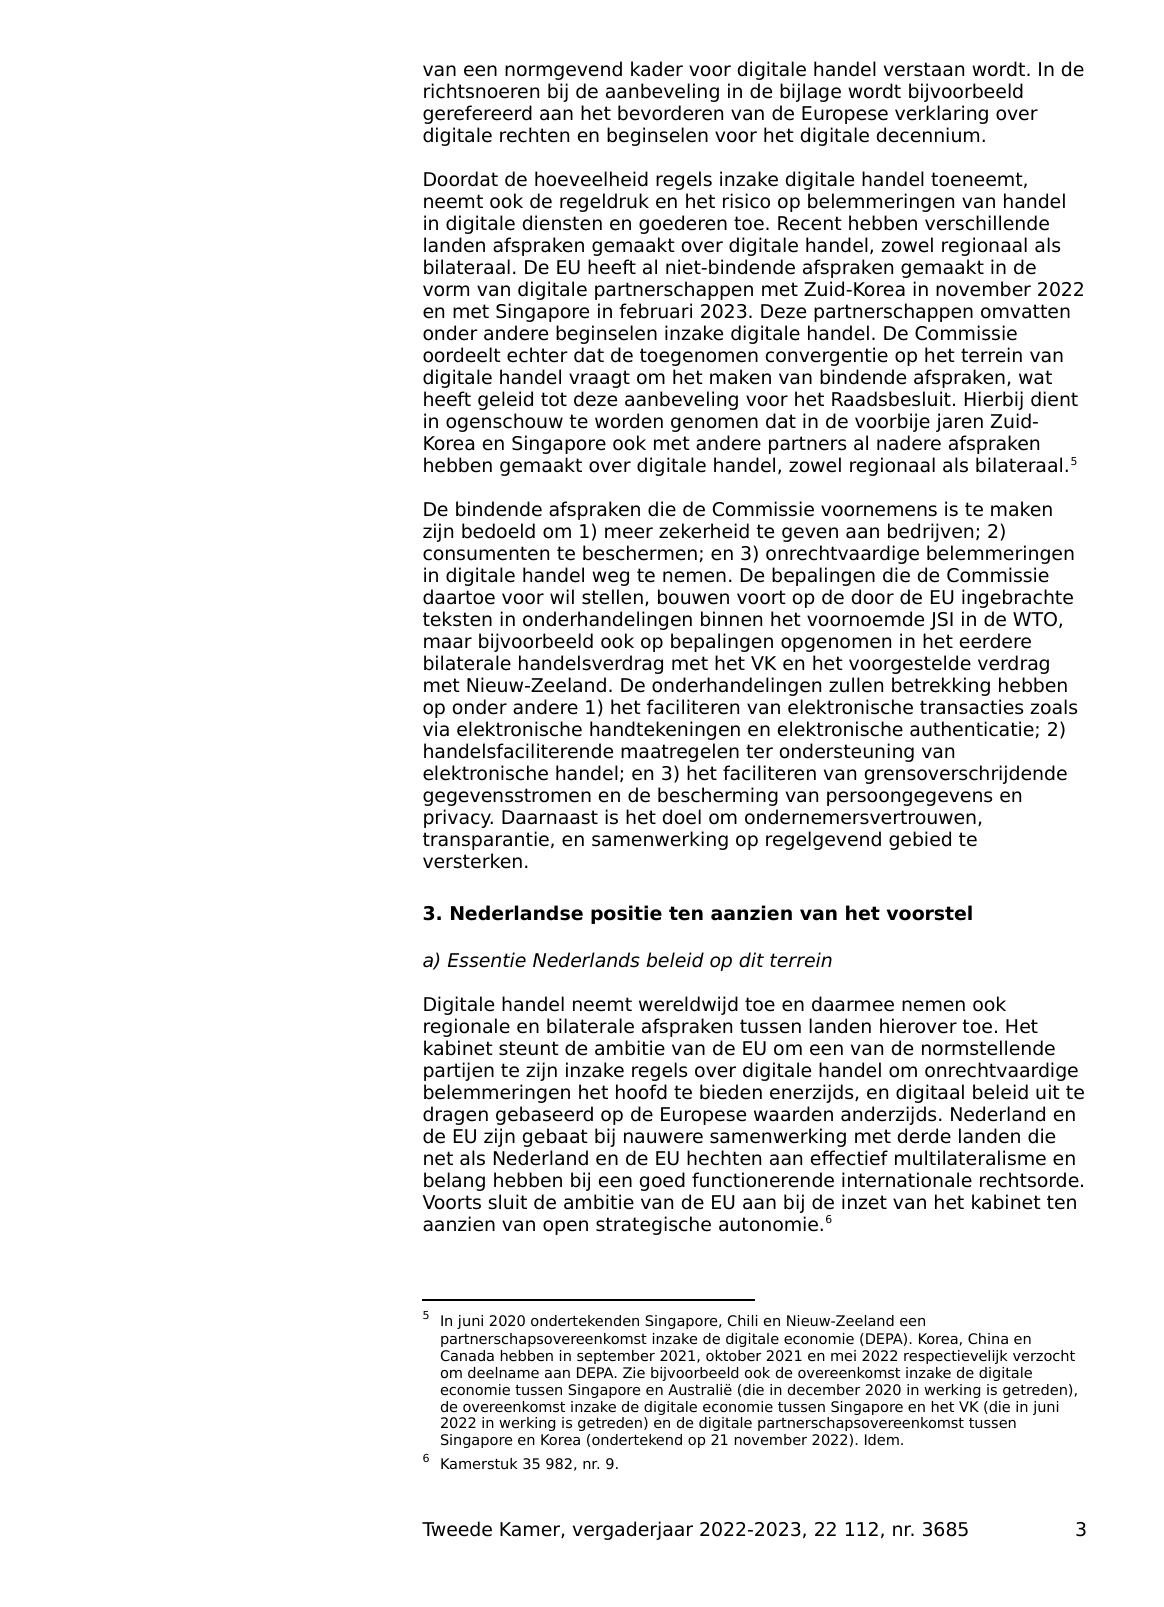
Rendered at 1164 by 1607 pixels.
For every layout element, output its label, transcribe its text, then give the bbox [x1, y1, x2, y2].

subtitle a) Essentie Nederlands beleid op dit terrein [422, 950, 1087, 972]
text Digitale handel neemt wereldwijd toe en daarmee nemen ook regionale en bilaterale afspraken tussen landen hierover toe. Het kabinet steunt de ambitie van de EU om een van de normstellende partijen te zijn inzake regels over digitale handel om onrechtvaardige belemmeringen het hoofd te bieden enerzijds, en digitaal beleid uit te dragen gebaseerd op de Europese waarden anderzijds. Nederland en de EU zijn gebaat bij nauwere samenwerking met derde landen die net als Nederland en de EU hechten aan effectief multilateralisme en belang hebben bij een goed functionerende internationale rechtsorde. Voorts sluit de ambitie van de EU aan bij de inzet van het kabinet ten aanzien van open strategische autonomie. [422, 994, 1087, 1236]
text Doordat de hoeveelheid regels inzake digitale handel toeneemt, neemt ook de regeldruk en het risico op belemmeringen van handel in digitale diensten en goederen toe. Recent hebben verschillende landen afspraken gemaakt over digitale handel, zowel regionaal als bilateraal. De EU heeft al niet-bindende afspraken gemaakt in de vorm van digitale partnerschappen met Zuid-Korea in november 2022 en met Singapore in februari 2023. Deze partnerschappen omvatten onder andere beginselen inzake digitale handel. De Commissie oordeelt echter dat de toegenomen convergentie op het terrein van digitale handel vraagt om het maken van bindende afspraken, wat heeft geleid tot deze aanbeveling voor het Raadsbesluit. Hierbij dient in ogenschouw te worden genomen dat in de voorbije jaren Zuid-Korea en Singapore ook met andere partners al nadere afspraken hebben gemaakt over digitale handel, zowel regionaal als bilateraal. [422, 169, 1087, 477]
subtitle 3. Nederlandse positie ten aanzien van het voorstel [422, 903, 1087, 925]
text van een normgevend kader voor digitale handel verstaan wordt. In de richtsnoeren bij de aanbeveling in de bijlage wordt bijvoorbeeld gerefereerd aan het bevorderen van de Europese verklaring over digitale rechten en beginselen voor het digitale decennium. [422, 59, 1087, 147]
text Kamerstuk 35 982, nr. 9. [422, 1452, 1087, 1474]
text In juni 2020 ondertekenden Singapore, Chili en Nieuw-Zeeland een partnerschapsovereenkomst inzake de digitale economie (DEPA). Korea, China en Canada hebben in september 2021, oktober 2021 en mei 2022 respectievelijk verzocht om deelname aan DEPA. Zie bijvoorbeeld ook de overeenkomst inzake de digitale economie tussen Singapore en Australië (die in december 2020 in werking is getreden), de overeenkomst inzake de digitale economie tussen Singapore en het VK (die in juni 2022 in werking is getreden) en de digitale partnerschapsovereenkomst tussen Singapore en Korea (ondertekend op 21 november 2022). Idem. [422, 1309, 1087, 1449]
text De bindende afspraken die de Commissie voornemens is te maken zijn bedoeld om 1) meer zekerheid te geven aan bedrijven; 2) consumenten te beschermen; en 3) onrechtvaardige belemmeringen in digitale handel weg te nemen. De bepalingen die de Commissie daartoe voor wil stellen, bouwen voort op de door de EU ingebrachte teksten in onderhandelingen binnen het voornoemde JSI in de WTO, maar bijvoorbeeld ook op bepalingen opgenomen in het eerdere bilaterale handelsverdrag met het VK en het voorgestelde verdrag met Nieuw-Zeeland. De onderhandelingen zullen betrekking hebben op onder andere 1) het faciliteren van elektronische transacties zoals via elektronische handtekeningen en elektronische authenticatie; 2) handelsfaciliterende maatregelen ter ondersteuning van elektronische handel; en 3) het faciliteren van grensoverschrijdende gegevensstromen en de bescherming van persoongegevens en privacy. Daarnaast is het doel om ondernemersvertrouwen, transparantie, en samenwerking op regelgevend gebied te versterken. [422, 499, 1087, 873]
